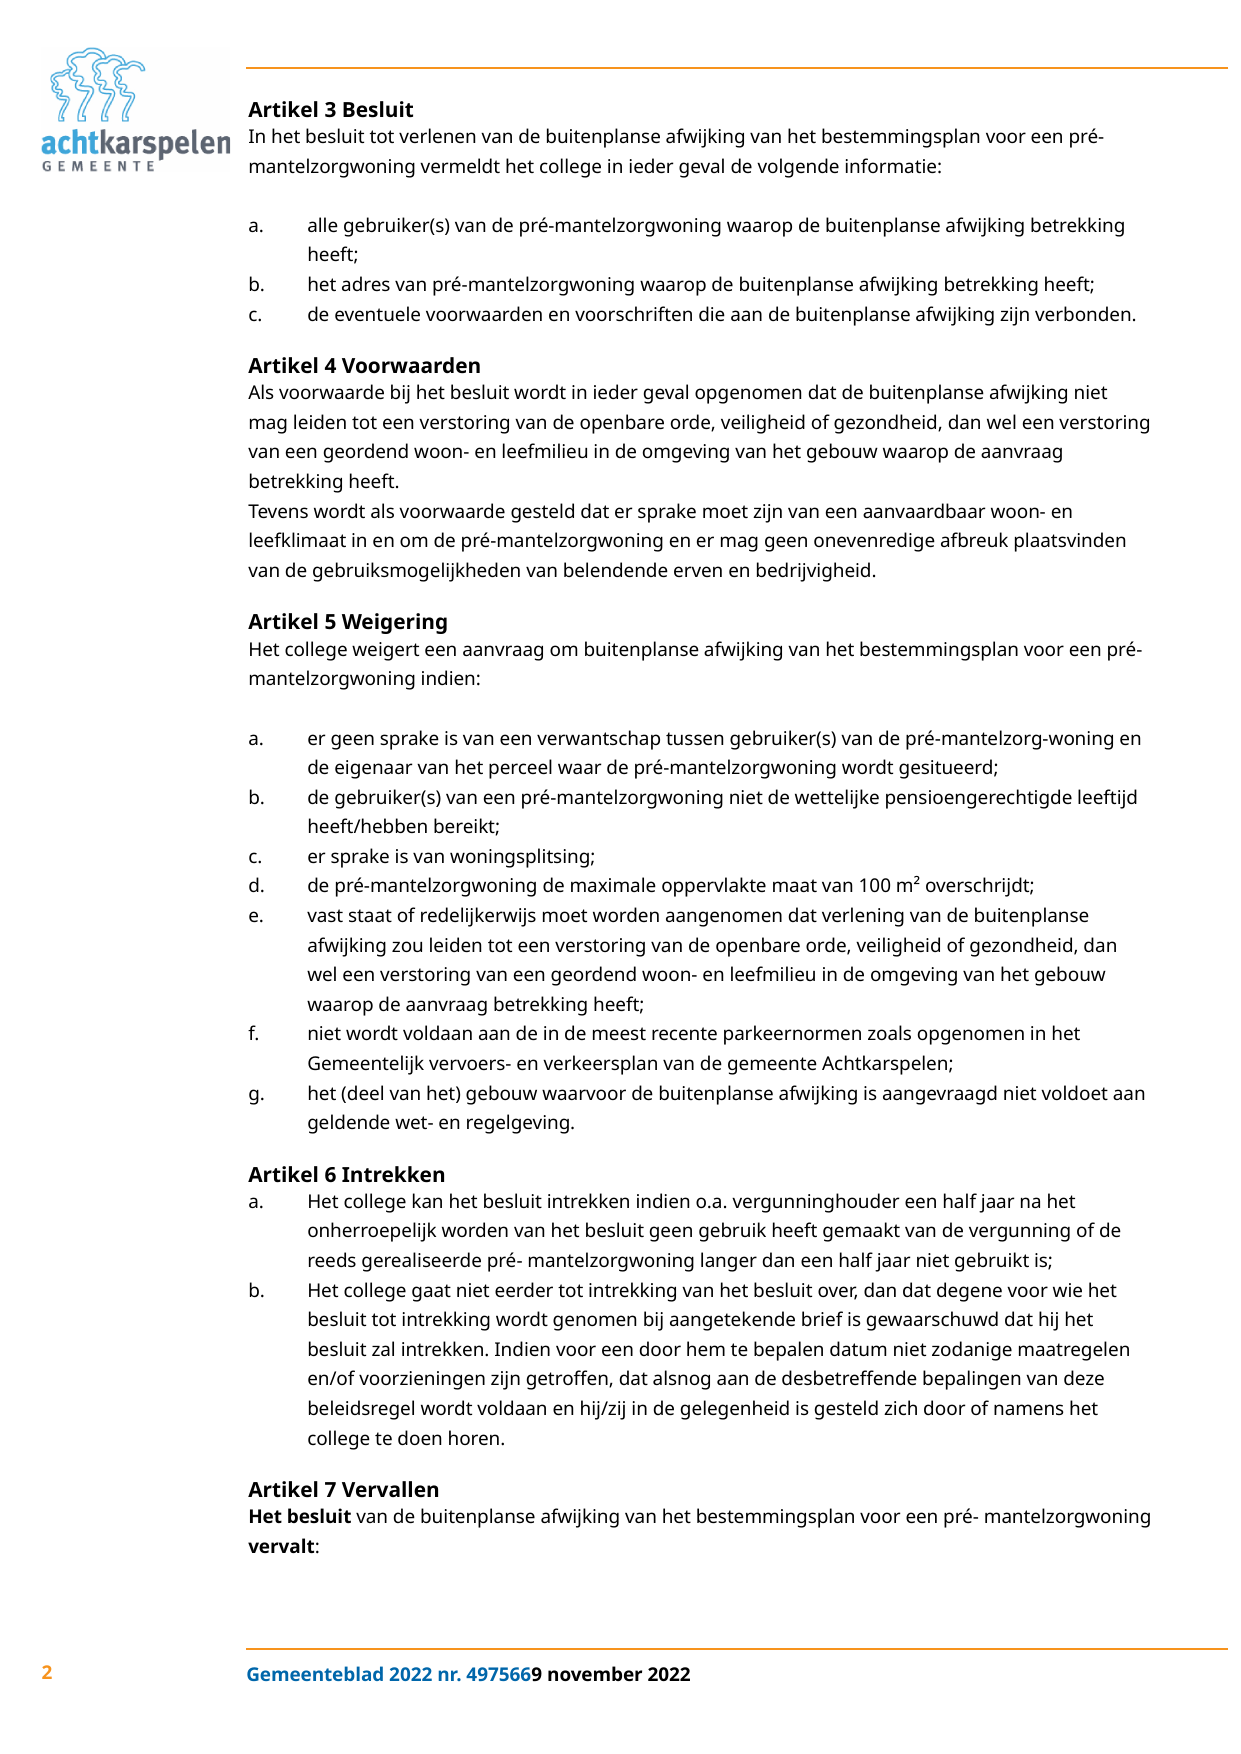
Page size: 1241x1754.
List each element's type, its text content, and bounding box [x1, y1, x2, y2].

list er geen sprake is van een verwantschap tussen gebruiker(s) van de pré-mantelzorg-woning en de eigenaar van het perceel waar de pré-mantelzorgwoning wordt gesitueerd; [248, 725, 1152, 780]
list de pré-mantelzorgwoning de maximale oppervlakte maat van 100 m² overschrijdt; [248, 873, 1152, 898]
list alle gebruiker(s) van de pré-mantelzorgwoning waarop de buitenplanse afwijking betrekking heeft; [248, 212, 1152, 267]
list er sprake is van woningsplitsing; [248, 843, 1152, 869]
list de eventuele voorwaarden en voorschriften die aan de buitenplanse afwijking zijn verbonden. [248, 301, 1152, 326]
text Het college weigert een aanvraag om buitenplanse afwijking van het bestemmingsplan voor een pré-mantelzorgwoning indien: [248, 636, 1152, 691]
list de gebruiker(s) van een pré-mantelzorgwoning niet de wettelijke pensioengerechtigde leeftijd heeft/hebben bereikt; [248, 784, 1152, 839]
text Artikel 3 Besluit [248, 95, 1152, 123]
list niet wordt voldaan aan de in de meest recente parkeernormen zoals opgenomen in het Gemeentelijk vervoers- en verkeersplan van de gemeente Achtkarspelen; [248, 1021, 1152, 1076]
text Als voorwaarde bij het besluit wordt in ieder geval opgenomen dat de buitenplanse afwijking niet mag leiden tot een verstoring van de openbare orde, veiligheid of gezondheid, dan wel een verstoring van een geordend woon- en leefmilieu in de omgeving van het gebouw waarop de aanvraag betrekking heeft. [248, 379, 1152, 494]
text In het besluit tot verlenen van de buitenplanse afwijking van het bestemmingsplan voor een pré- mantelzorgwoning vermeldt het college in ieder geval de volgende informatie: [248, 123, 1152, 178]
list vast staat of redelijkerwijs moet worden aangenomen dat verlening van de buitenplanse afwijking zou leiden tot een verstoring van de openbare orde, veiligheid of gezondheid, dan wel een verstoring van een geordend woon- en leefmilieu in de omgeving van het gebouw waarop de aanvraag betrekking heeft; [248, 902, 1152, 1017]
text Artikel 7 Vervallen [248, 1475, 1152, 1504]
text Artikel 5 Weigering [248, 607, 1152, 636]
list Het college gaat niet eerder tot intrekking van het besluit over, dan dat degene voor wie het besluit tot intrekking wordt genomen bij aangetekende brief is gewaarschuwd dat hij het besluit zal intrekken. Indien voor een door hem te bepalen datum niet zodanige maatregelen en/of voorzieningen zijn getroffen, dat alsnog aan de desbetreffende bepalingen van deze beleidsregel wordt voldaan en hij/zij in de gelegenheid is gesteld zich door of namens het college te doen horen. [248, 1277, 1152, 1451]
list het adres van pré-mantelzorgwoning waarop de buitenplanse afwijking betrekking heeft; [248, 271, 1152, 297]
list Het college kan het besluit intrekken indien o.a. vergunninghouder een half jaar na het onherroepelijk worden van het besluit geen gebruik heeft gemaakt van de vergunning of de reeds gerealiseerde pré- mantelzorgwoning langer dan een half jaar niet gebruikt is; [248, 1188, 1152, 1273]
text Tevens wordt als voorwaarde gesteld dat er sprake moet zijn van een aanvaardbaar woon- en leefklimaat in en om de pré-mantelzorgwoning en er mag geen onevenredige afbreuk plaatsvinden van de gebruiksmogelijkheden van belendende erven en bedrijvigheid. [248, 498, 1152, 583]
list het (deel van het) gebouw waarvoor de buitenplanse afwijking is aangevraagd niet voldoet aan geldende wet- en regelgeving. [248, 1080, 1152, 1135]
text Artikel 6 Intrekken [248, 1160, 1152, 1188]
text Het besluit van de buitenplanse afwijking van het bestemmingsplan voor een pré- mantelzorgwoning vervalt: [248, 1504, 1152, 1559]
text Artikel 4 Voorwaarden [248, 351, 1152, 379]
picture [41, 47, 231, 172]
